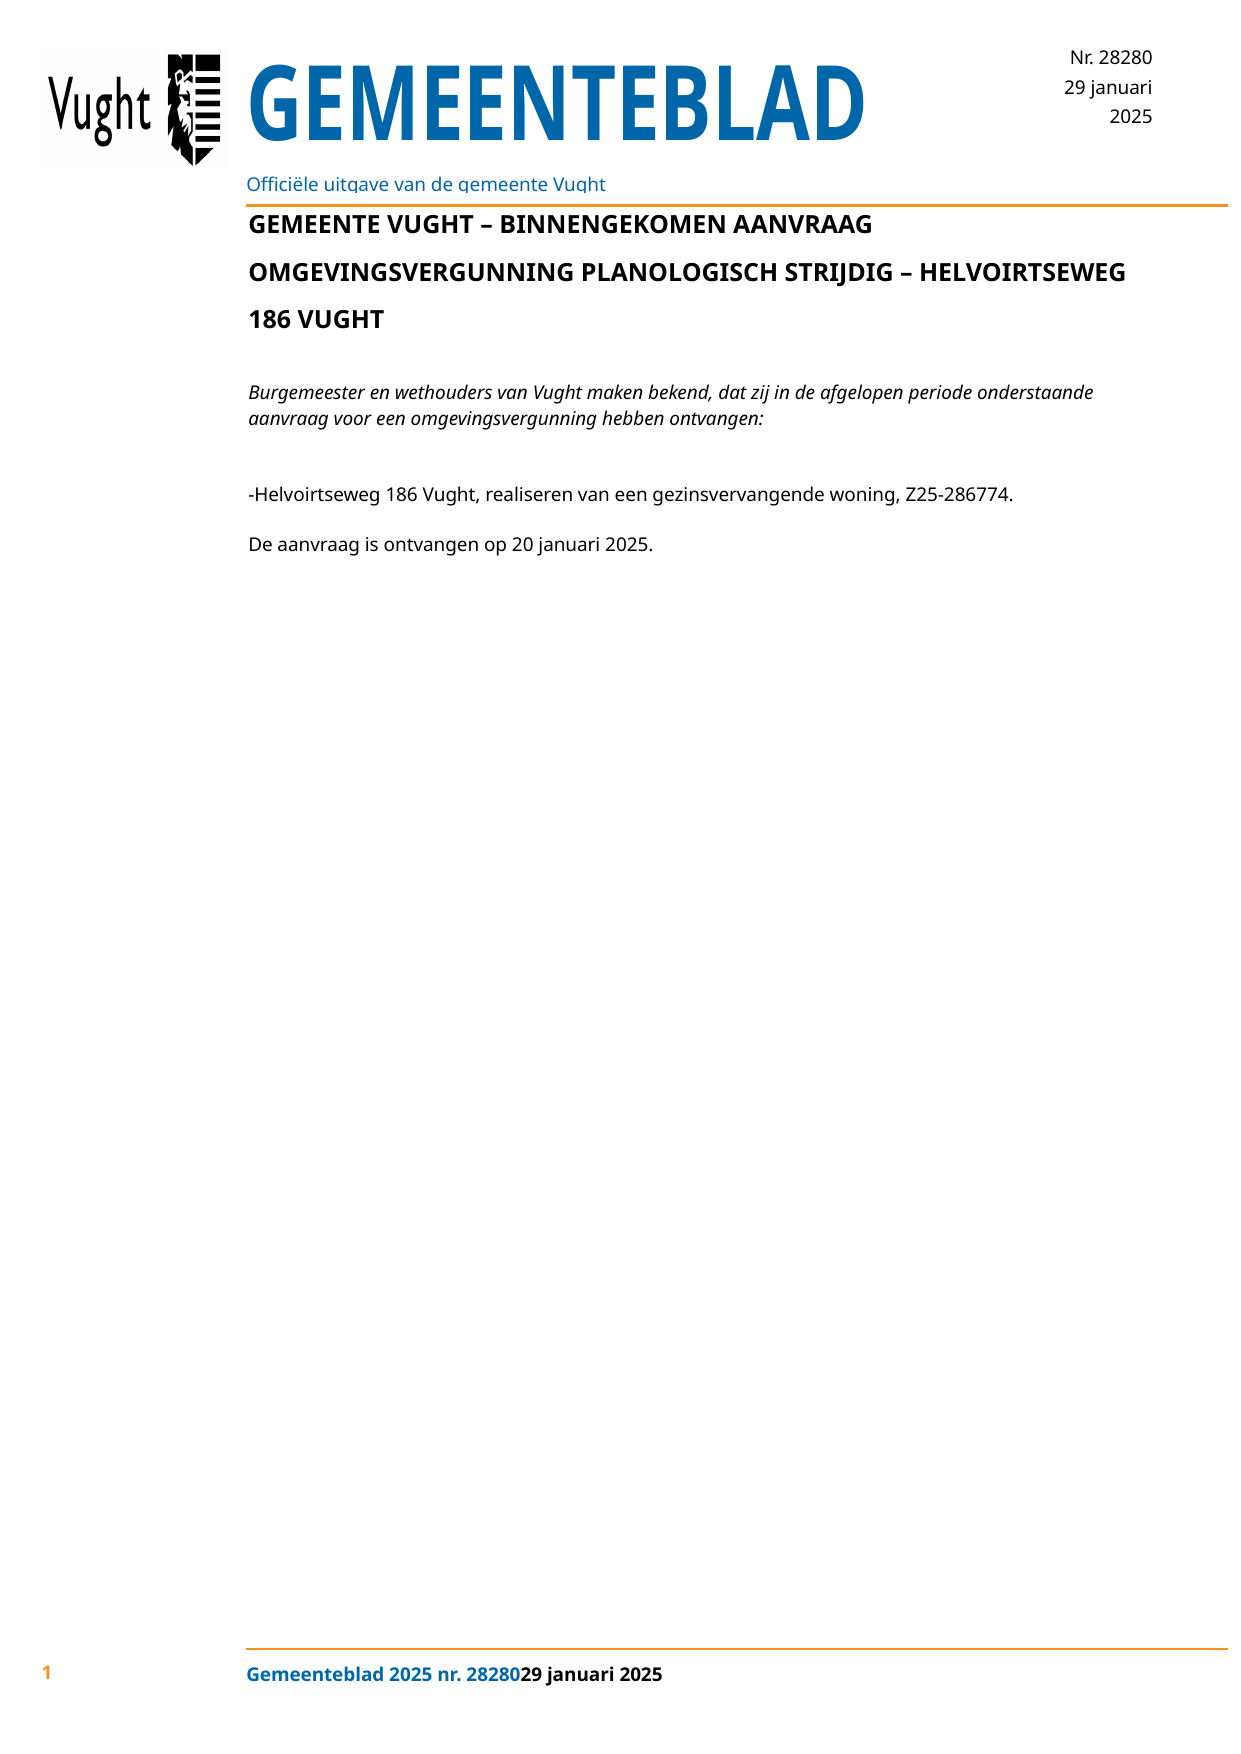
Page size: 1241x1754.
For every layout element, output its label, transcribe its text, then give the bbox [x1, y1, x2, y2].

text GEMEENTE VUGHT – BINNENGEKOMEN AANVRAAG OMGEVINGSVERGUNNING PLANOLOGISCH STRIJDIG – HELVOIRTSEWEG 186 VUGHT [248, 207, 1152, 336]
picture [41, 47, 231, 172]
text -Helvoirtseweg 186 Vught, realiseren van een gezinsvervangende woning, Z25-286774. [248, 481, 1152, 507]
text De aanvraag is ontvangen op 20 januari 2025. [248, 531, 1152, 557]
text Burgemeester en wethouders van Vught maken bekend, dat zij in de afgelopen periode onderstaande aanvraag voor een omgevingsvergunning hebben ontvangen: [248, 379, 1152, 431]
